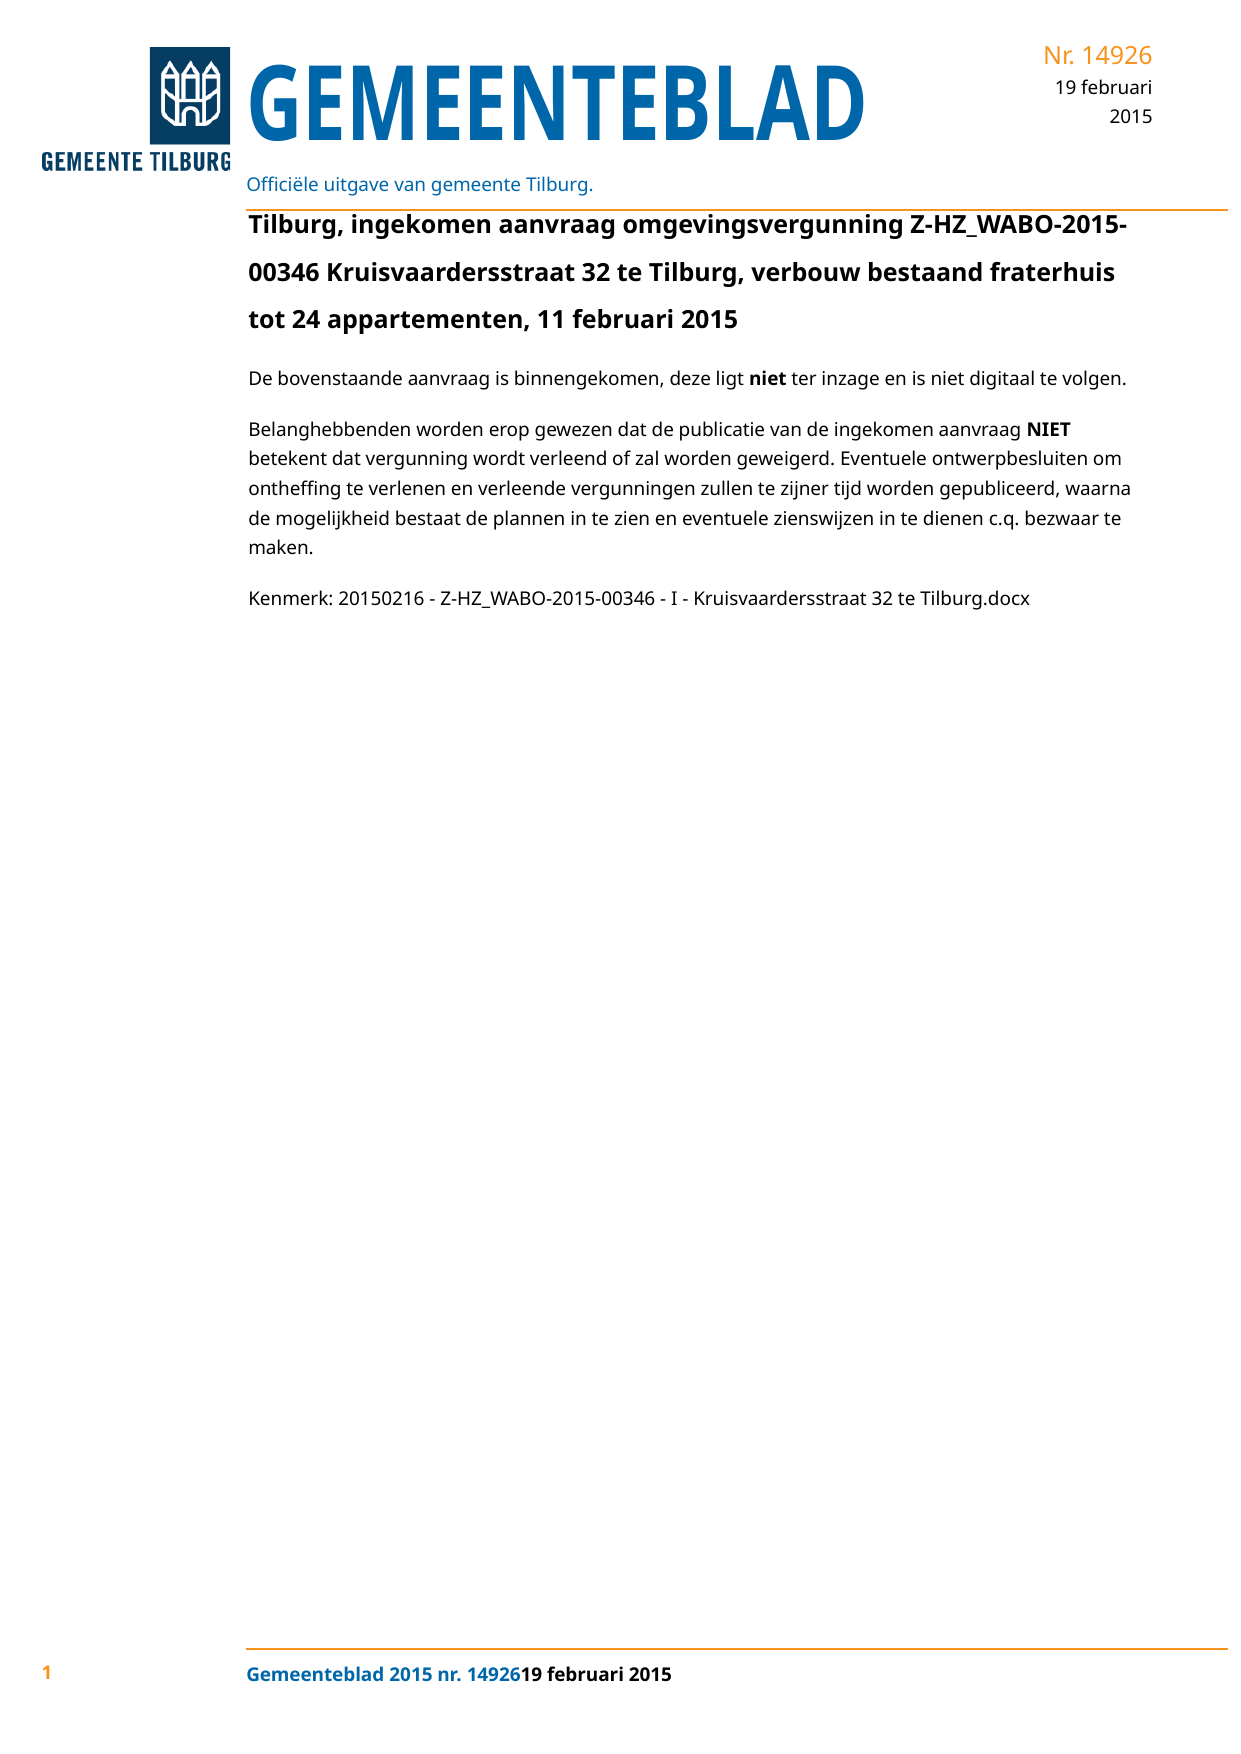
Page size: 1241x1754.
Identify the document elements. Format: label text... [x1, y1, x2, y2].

text Tilburg, ingekomen aanvraag omgevingsvergunning Z-HZ_WABO-2015-00346 Kruisvaardersstraat 32 te Tilburg, verbouw bestaand fraterhuis tot 24 appartementen, 11 februari 2015 [248, 211, 1152, 336]
text Belanghebbenden worden erop gewezen dat de publicatie van de ingekomen aanvraag NIET betekent dat vergunning wordt verleend of zal worden geweigerd. Eventuele ontwerpbesluiten om ontheffing te verlenen en verleende vergunningen zullen te zijner tijd worden gepubliceerd, waarna de mogelijkheid bestaat de plannen in te zien en eventuele zienswijzen in te dienen c.q. bezwaar te maken. [248, 416, 1152, 560]
picture [41, 47, 231, 172]
text Kenmerk: 20150216 - Z-HZ_WABO-2015-00346 - I - Kruisvaardersstraat 32 te Tilburg.docx [248, 585, 1152, 610]
text De bovenstaande aanvraag is binnengekomen, deze ligt niet ter inzage en is niet digitaal te volgen. [248, 366, 1152, 391]
